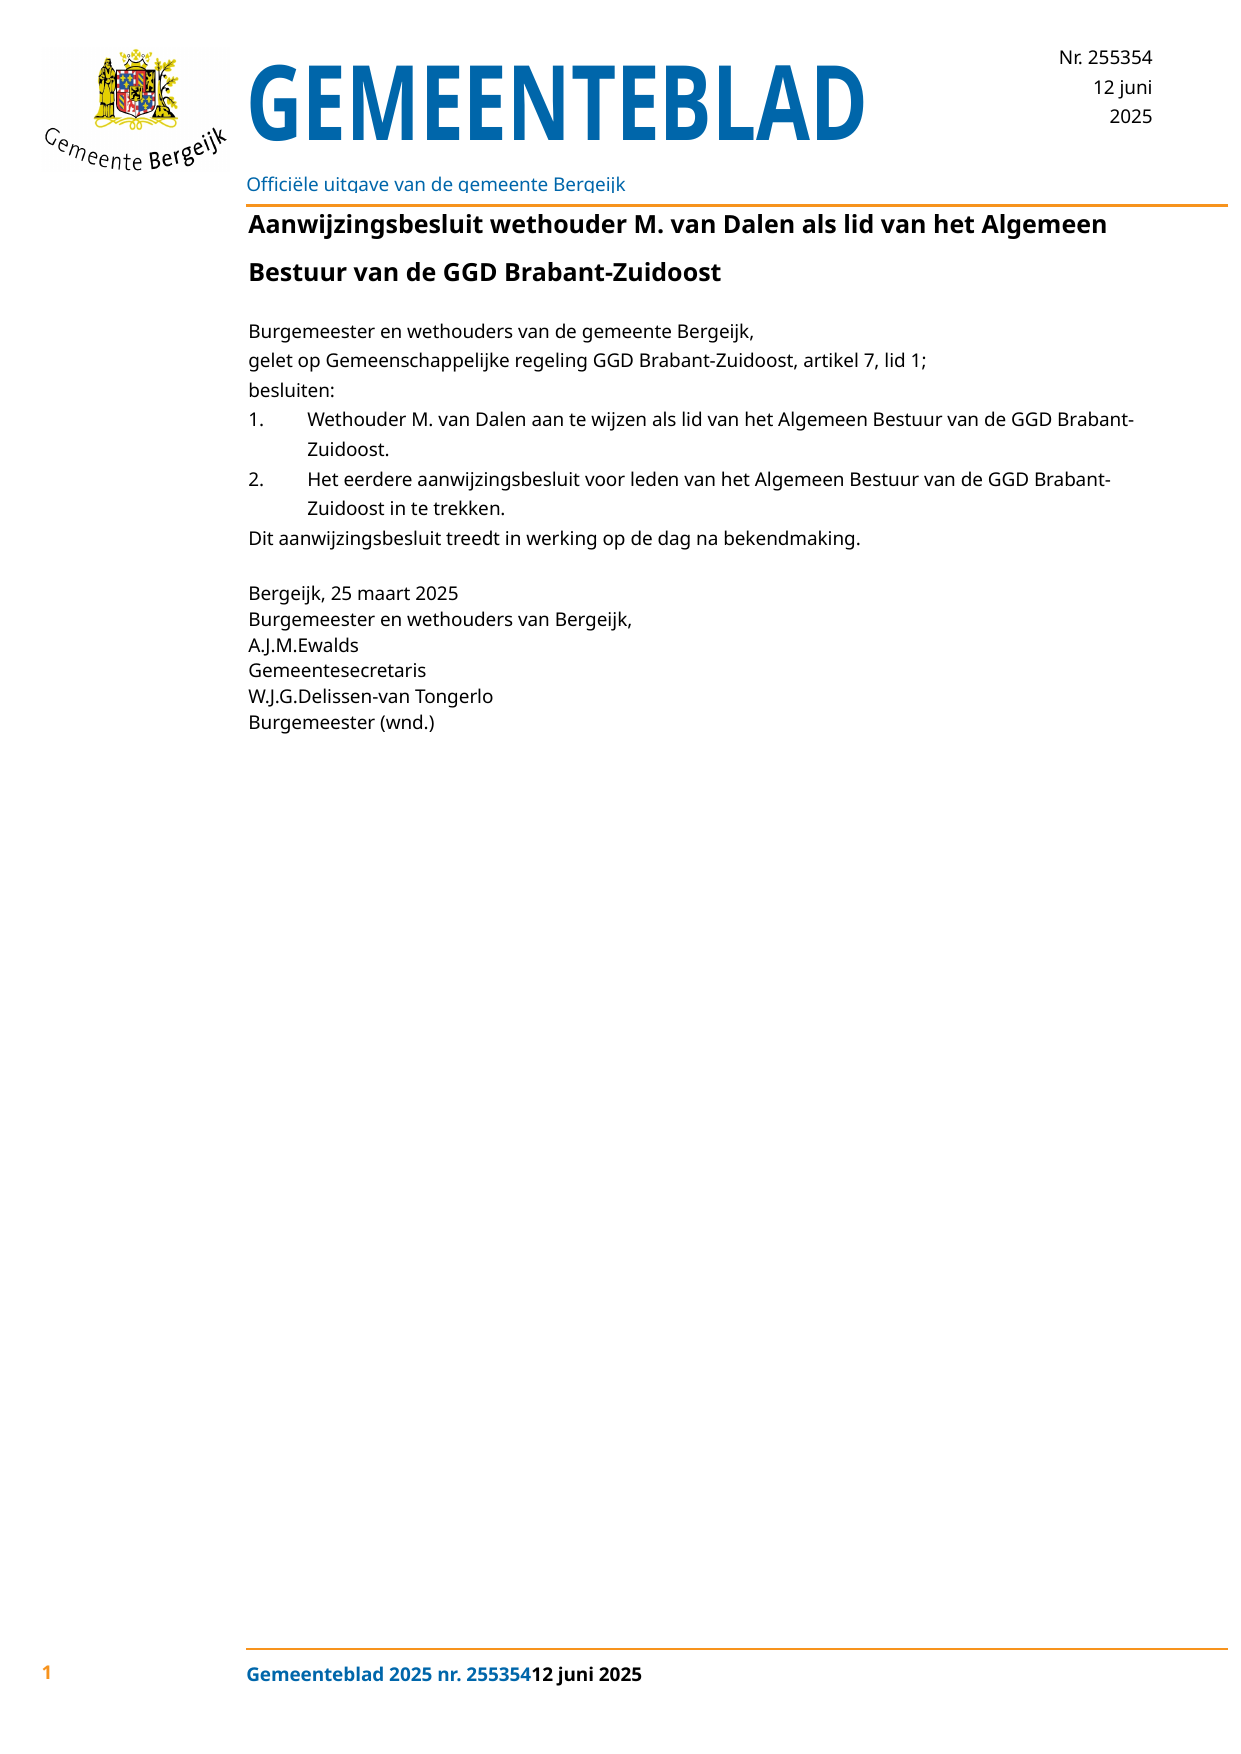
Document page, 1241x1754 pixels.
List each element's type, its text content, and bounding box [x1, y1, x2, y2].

text Burgemeester (wnd.) [248, 709, 1152, 735]
text A.J.M.Ewalds [248, 632, 1152, 657]
text Burgemeester en wethouders van de gemeente Bergeijk, [248, 318, 1152, 344]
text besluiten: [248, 377, 1152, 403]
text Dit aanwijzingsbesluit treedt in werking op de dag na bekendmaking. [248, 525, 1152, 551]
text W.J.G.Delissen-van Tongerlo [248, 683, 1152, 709]
picture [41, 47, 231, 172]
text Burgemeester en wethouders van Bergeijk, [248, 606, 1152, 632]
list Het eerdere aanwijzingsbesluit voor leden van het Algemeen Bestuur van de GGD Brabant-Zuidoost in te trekken. [248, 466, 1152, 521]
text Gemeentesecretaris [248, 657, 1152, 683]
text Bergeijk, 25 maart 2025 [248, 580, 1152, 606]
text gelet op Gemeenschappelijke regeling GGD Brabant-Zuidoost, artikel 7, lid 1; [248, 347, 1152, 373]
list Wethouder M. van Dalen aan te wijzen als lid van het Algemeen Bestuur van de GGD Brabant-Zuidoost. [248, 407, 1152, 462]
text Aanwijzingsbesluit wethouder M. van Dalen als lid van het Algemeen Bestuur van de GGD Brabant-Zuidoost [248, 207, 1152, 288]
